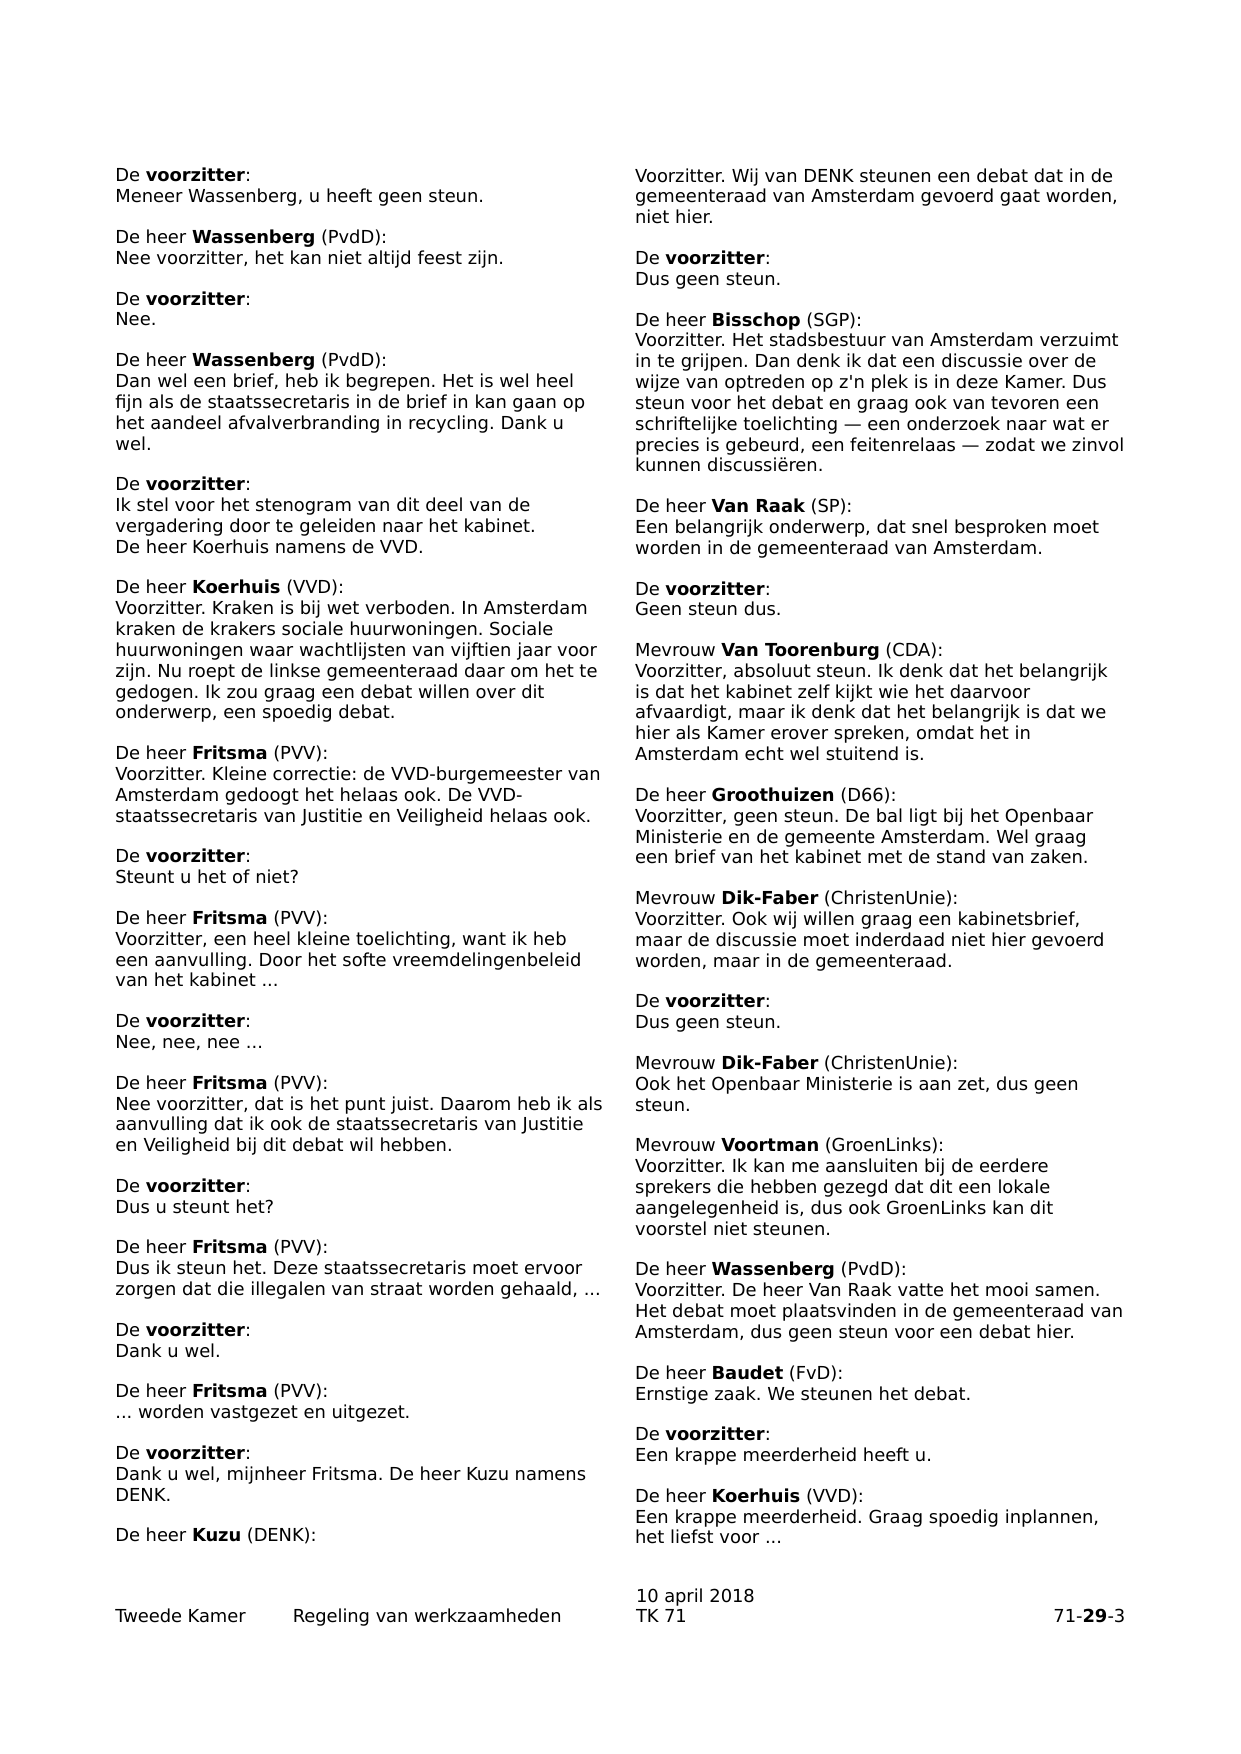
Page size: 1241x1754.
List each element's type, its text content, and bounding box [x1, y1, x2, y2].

text Een belangrijk onderwerp, dat snel besproken moet worden in de gemeenteraad van Amsterdam. [635, 517, 1125, 558]
text Dus geen steun. [635, 1012, 1125, 1033]
text Meneer Wassenberg, u heeft geen steun. [115, 186, 605, 207]
text De heer Koerhuis namens de VVD. [115, 536, 605, 557]
text Voorzitter. Het stadsbestuur van Amsterdam verzuimt in te grijpen. Dan denk ik dat een discussie over de wijze van optreden op z'n plek is in deze Kamer. Dus steun voor het debat en graag ook van tevoren een schriftelijke toelichting — een onderzoek naar wat er precies is gebeurd, een feitenrelaas — zodat we zinvol kunnen discussiëren. [635, 330, 1125, 476]
text Mevrouw Voortman (GroenLinks): [635, 1135, 1125, 1156]
text De heer Fritsma (PVV): [115, 1073, 605, 1093]
text Steunt u het of niet? [115, 867, 605, 888]
text De heer Koerhuis (VVD): [635, 1486, 1125, 1506]
text De voorzitter: [635, 991, 1125, 1012]
text Ik stel voor het stenogram van dit deel van de vergadering door te geleiden naar het kabinet. [115, 495, 605, 536]
text Dank u wel, mijnheer Fritsma. De heer Kuzu namens DENK. [115, 1464, 605, 1505]
text De voorzitter: [115, 1011, 605, 1032]
text Voorzitter. Wij van DENK steunen een debat dat in de gemeenteraad van Amsterdam gevoerd gaat worden, niet hier. [635, 165, 1125, 228]
text De voorzitter: [115, 846, 605, 867]
text De heer Fritsma (PVV): [115, 1237, 605, 1258]
text Voorzitter. Kleine correctie: de VVD-burgemeester van Amsterdam gedoogt het helaas ook. De VVD-staatssecretaris van Justitie en Veiligheid helaas ook. [115, 764, 605, 826]
text Ook het Openbaar Ministerie is aan zet, dus geen steun. [635, 1073, 1125, 1115]
text Dus ik steun het. Deze staatssecretaris moet ervoor zorgen dat die illegalen van straat worden gehaald, ... [115, 1258, 605, 1300]
text De heer Baudet (FvD): [635, 1362, 1125, 1383]
text Voorzitter. Kraken is bij wet verboden. In Amsterdam kraken de krakers sociale huurwoningen. Sociale huurwoningen waar wachtlijsten van vijftien jaar voor zijn. Nu roept de linkse gemeenteraad daar om het te gedogen. Ik zou graag een debat willen over dit onderwerp, een spoedig debat. [115, 598, 605, 723]
text Nee, nee, nee ... [115, 1032, 605, 1053]
text De heer Bisschop (SGP): [635, 309, 1125, 330]
text Nee voorzitter, dat is het punt juist. Daarom heb ik als aanvulling dat ik ook de staatssecretaris van Justitie en Veiligheid bij dit debat wil hebben. [115, 1093, 605, 1156]
text Dank u wel. [115, 1341, 605, 1361]
text De heer Koerhuis (VVD): [115, 577, 605, 598]
text De voorzitter: [635, 248, 1125, 268]
text Voorzitter. De heer Van Raak vatte het mooi samen. Het debat moet plaatsvinden in de gemeenteraad van Amsterdam, dus geen steun voor een debat hier. [635, 1280, 1125, 1342]
text Mevrouw Van Toorenburg (CDA): [635, 640, 1125, 661]
text Dus geen steun. [635, 268, 1125, 289]
text De voorzitter: [115, 165, 605, 186]
text Ernstige zaak. We steunen het debat. [635, 1383, 1125, 1404]
text Voorzitter, een heel kleine toelichting, want ik heb een aanvulling. Door het softe vreemdelingenbeleid van het kabinet ... [115, 928, 605, 991]
text De heer Van Raak (SP): [635, 496, 1125, 517]
text Voorzitter. Ook wij willen graag een kabinetsbrief, maar de discussie moet inderdaad niet hier gevoerd worden, maar in de gemeenteraad. [635, 909, 1125, 971]
text De heer Wassenberg (PvdD): [115, 350, 605, 371]
text De voorzitter: [115, 1320, 605, 1341]
text Voorzitter, geen steun. De bal ligt bij het Openbaar Ministerie en de gemeente Amsterdam. Wel graag een brief van het kabinet met de stand van zaken. [635, 806, 1125, 868]
text De heer Groothuizen (D66): [635, 785, 1125, 806]
text De voorzitter: [115, 1176, 605, 1197]
text Nee. [115, 309, 605, 330]
text De heer Wassenberg (PvdD): [635, 1259, 1125, 1280]
text De voorzitter: [115, 288, 605, 309]
text De voorzitter: [635, 1424, 1125, 1445]
text Een krappe meerderheid. Graag spoedig inplannen, het liefst voor ... [635, 1506, 1125, 1548]
text De voorzitter: [115, 474, 605, 495]
text ... worden vastgezet en uitgezet. [115, 1402, 605, 1423]
text Mevrouw Dik-Faber (ChristenUnie): [635, 888, 1125, 909]
text Nee voorzitter, het kan niet altijd feest zijn. [115, 248, 605, 268]
text De heer Fritsma (PVV): [115, 1381, 605, 1402]
text De heer Kuzu (DENK): [115, 1525, 605, 1546]
text Dus u steunt het? [115, 1197, 605, 1217]
text Een krappe meerderheid heeft u. [635, 1445, 1125, 1466]
text Dan wel een brief, heb ik begrepen. Het is wel heel fijn als de staatssecretaris in de brief in kan gaan op het aandeel afvalverbranding in recycling. Dank u wel. [115, 371, 605, 454]
text De voorzitter: [635, 578, 1125, 599]
text Voorzitter, absoluut steun. Ik denk dat het belangrijk is dat het kabinet zelf kijkt wie het daarvoor afvaardigt, maar ik denk dat het belangrijk is dat we hier als Kamer erover spreken, omdat het in Amsterdam echt wel stuitend is. [635, 661, 1125, 765]
text De heer Fritsma (PVV): [115, 908, 605, 928]
text De heer Wassenberg (PvdD): [115, 227, 605, 248]
text Geen steun dus. [635, 599, 1125, 620]
text Voorzitter. Ik kan me aansluiten bij de eerdere sprekers die hebben gezegd dat dit een lokale aangelegenheid is, dus ook GroenLinks kan dit voorstel niet steunen. [635, 1156, 1125, 1239]
text De heer Fritsma (PVV): [115, 743, 605, 764]
text Mevrouw Dik-Faber (ChristenUnie): [635, 1053, 1125, 1073]
text De voorzitter: [115, 1443, 605, 1464]
